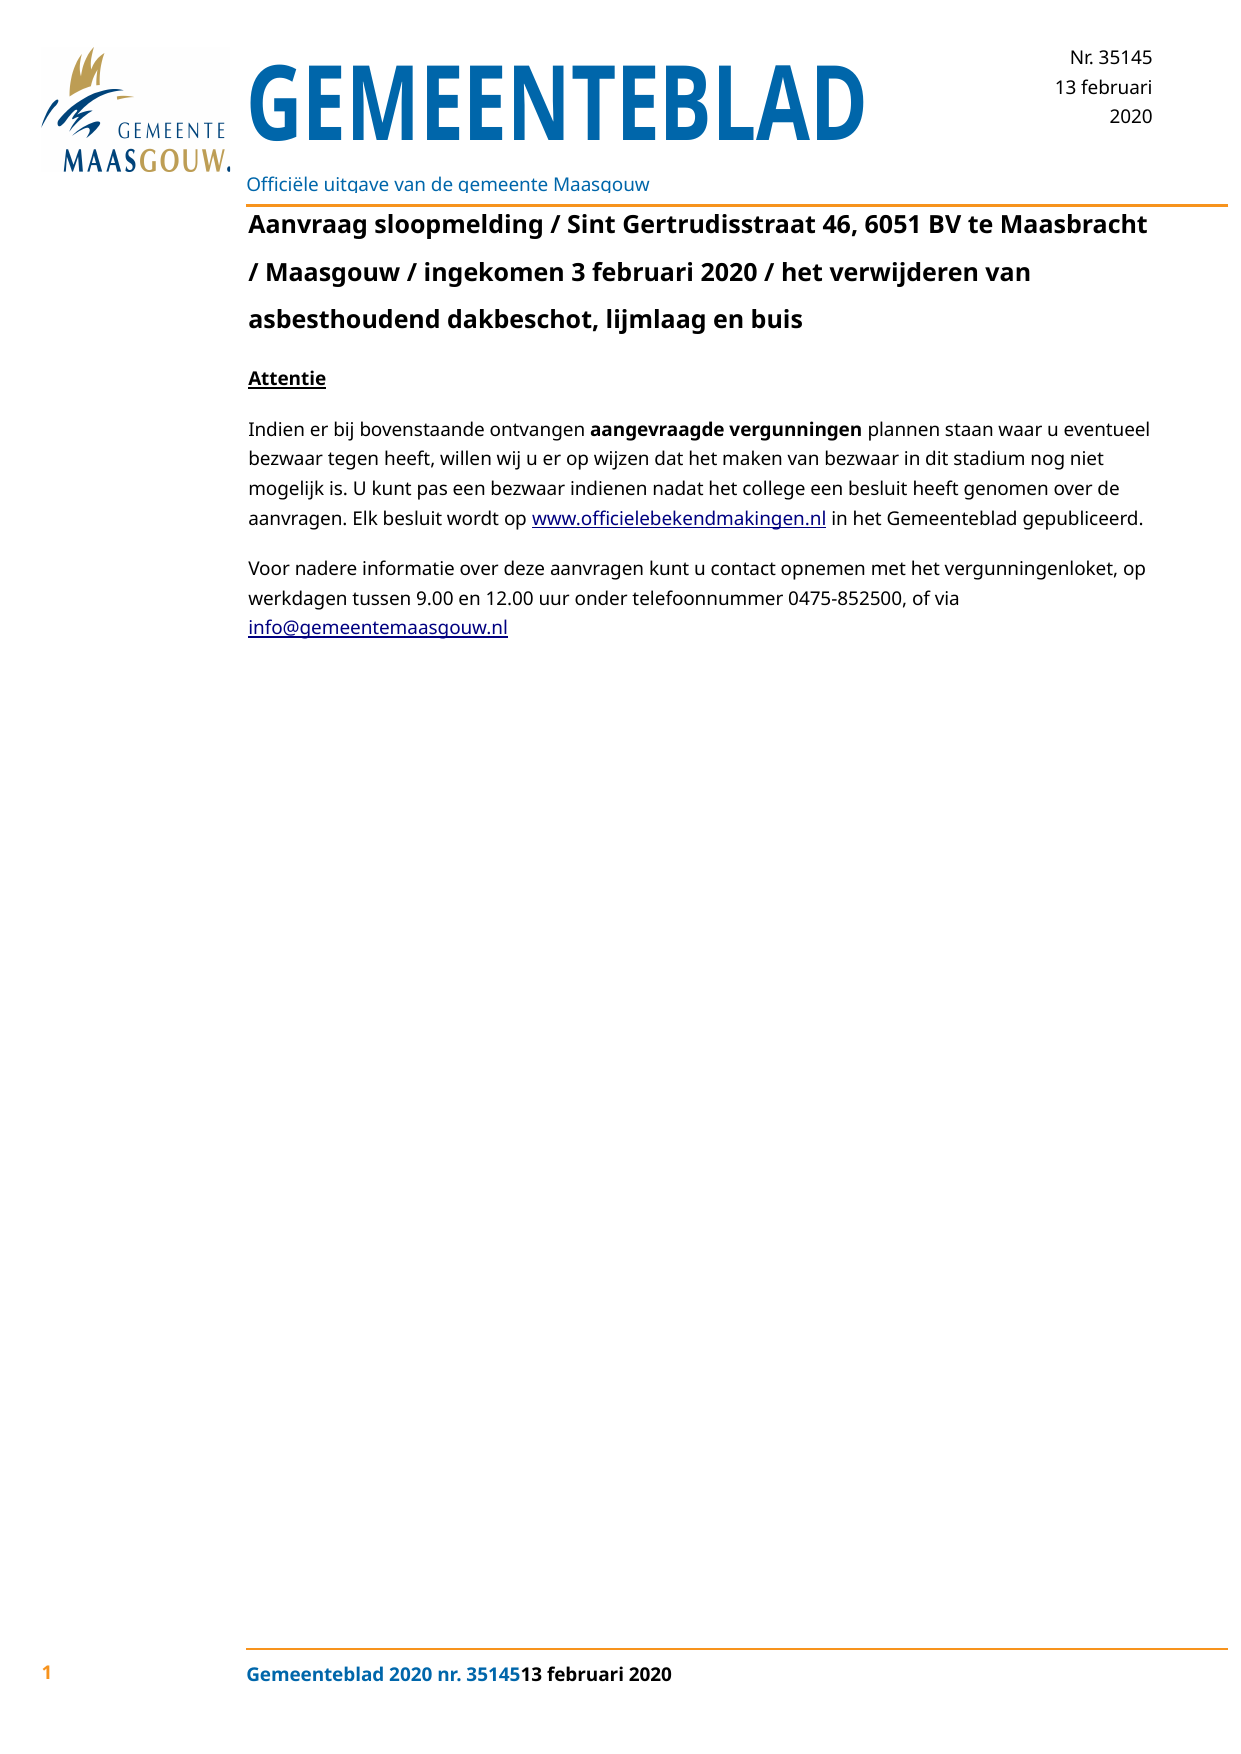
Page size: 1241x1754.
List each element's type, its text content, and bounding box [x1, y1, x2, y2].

text Aanvraag sloopmelding / Sint Gertrudisstraat 46, 6051 BV te Maasbracht / Maasgouw / ingekomen 3 februari 2020 / het verwijderen van asbesthoudend dakbeschot, lijmlaag en buis [248, 207, 1152, 336]
picture [41, 47, 231, 172]
text Indien er bij bovenstaande ontvangen aangevraagde vergunningen plannen staan waar u eventueel bezwaar tegen heeft, willen wij u er op wijzen dat het maken van bezwaar in dit stadium nog niet mogelijk is. U kunt pas een bezwaar indienen nadat het college een besluit heeft genomen over de aanvragen. Elk besluit wordt op www.officielebekendmakingen.nl in het Gemeenteblad gepubliceerd. [248, 416, 1152, 530]
text Voor nadere informatie over deze aanvragen kunt u contact opnemen met het vergunningenloket, op werkdagen tussen 9.00 en 12.00 uur onder telefoonnummer 0475-852500, of via info@gemeentemaasgouw.nl [248, 555, 1152, 640]
text Attentie [248, 366, 1152, 391]
